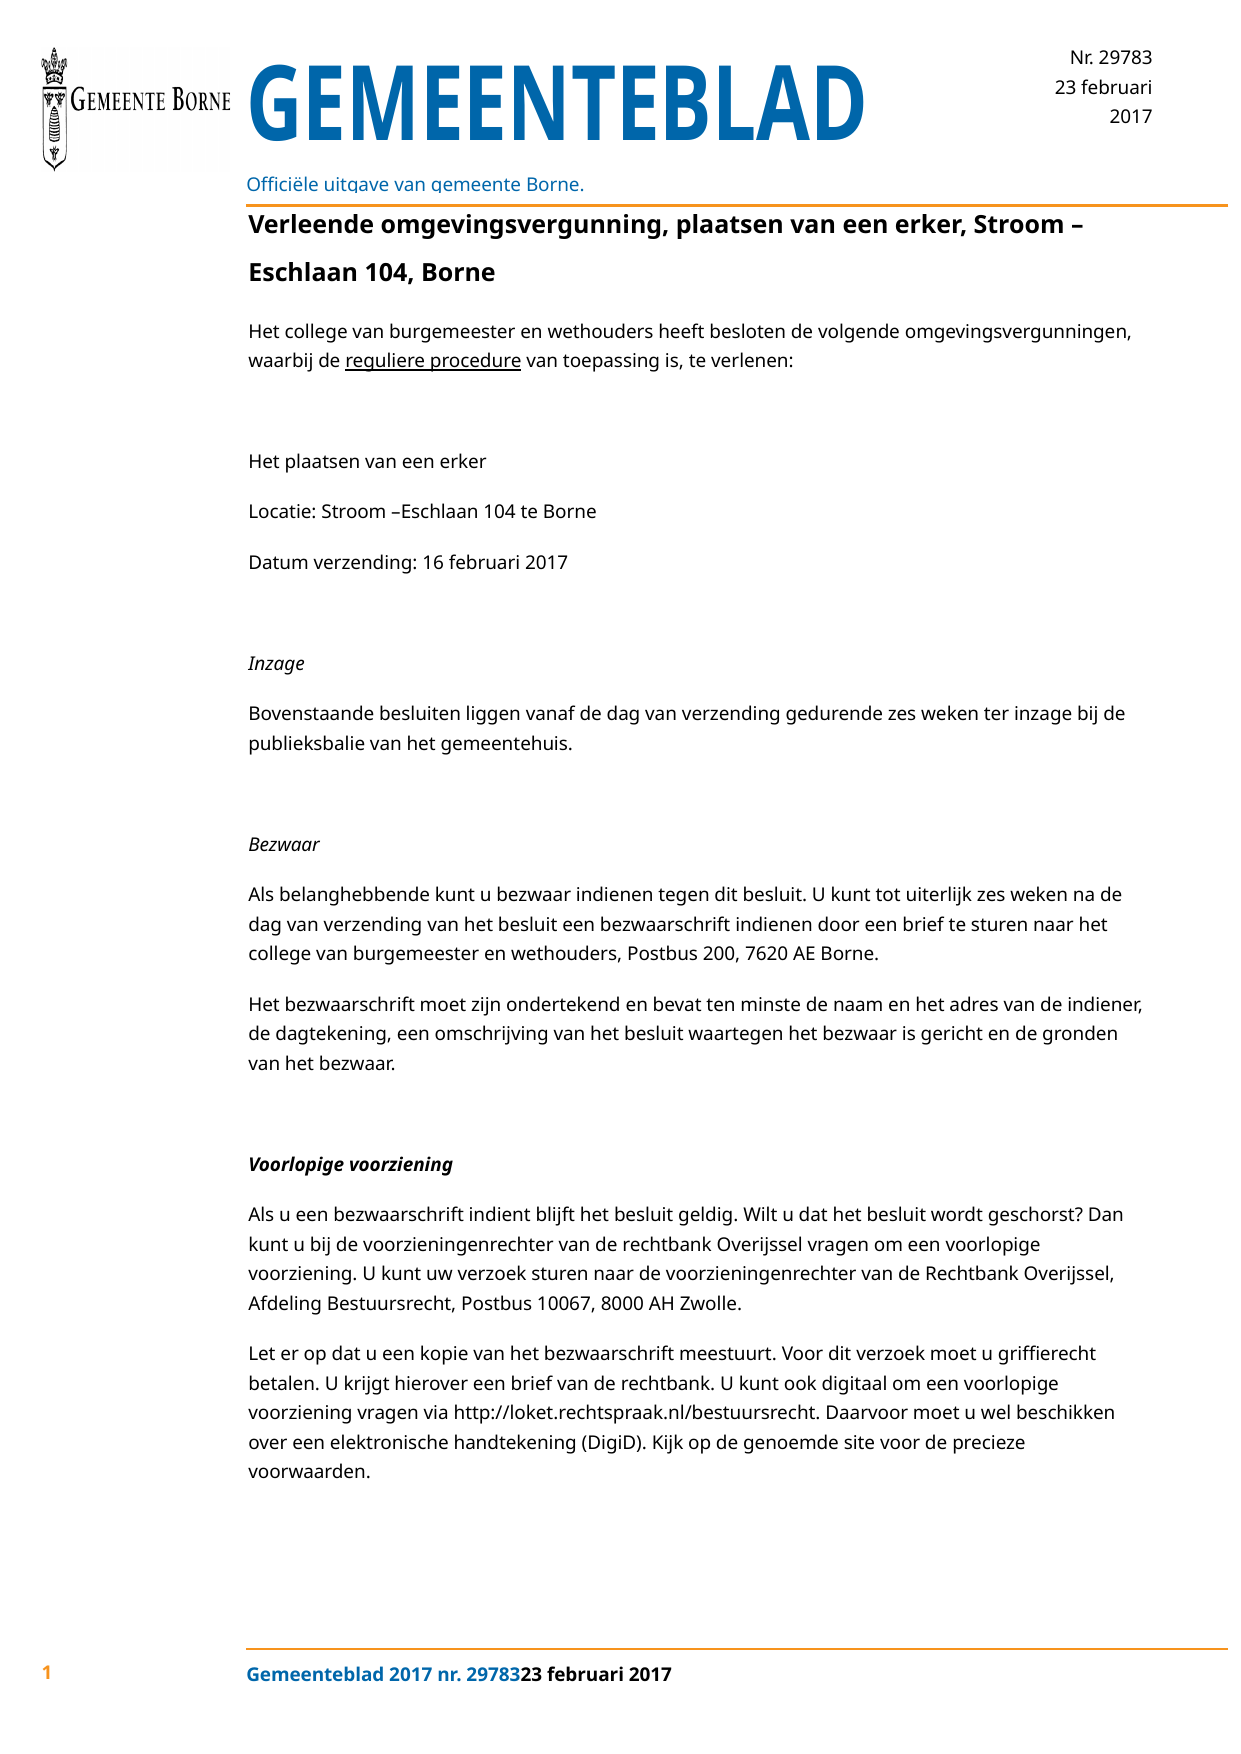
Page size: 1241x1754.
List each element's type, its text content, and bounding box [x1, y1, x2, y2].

text Als u een bezwaarschrift indient blijft het besluit geldig. Wilt u dat het besluit wordt geschorst? Dan kunt u bij de voorzieningenrechter van de rechtbank Overijssel vragen om een voorlopige voorziening. U kunt uw verzoek sturen naar de voorzieningenrechter van de Rechtbank Overijssel, Afdeling Bestuursrecht, Postbus 10067, 8000 AH Zwolle. [248, 1201, 1152, 1316]
text Let er op dat u een kopie van het bezwaarschrift meestuurt. Voor dit verzoek moet u griffierecht betalen. U krijgt hierover een brief van de rechtbank. U kunt ook digitaal om een voorlopige voorziening vragen via http://loket.rechtspraak.nl/bestuursrecht. Daarvoor moet u wel beschikken over een elektronische handtekening (DigiD). Kijk op de genoemde site voor de precieze voorwaarden. [248, 1340, 1152, 1484]
text Het bezwaarschrift moet zijn ondertekend en bevat ten minste de naam en het adres van de indiener, de dagtekening, een omschrijving van het besluit waartegen het bezwaar is gericht en de gronden van het bezwaar. [248, 991, 1152, 1076]
text Als belanghebbende kunt u bezwaar indienen tegen dit besluit. U kunt tot uiterlijk zes weken na de dag van verzending van het besluit een bezwaarschrift indienen door een brief te sturen naar het college van burgemeester en wethouders, Postbus 200, 7620 AE Borne. [248, 881, 1152, 966]
text Datum verzending: 16 februari 2017 [248, 549, 1152, 575]
text Verleende omgevingsvergunning, plaatsen van een erker, Stroom –Eschlaan 104, Borne [248, 207, 1152, 288]
text Het plaatsen van een erker [248, 448, 1152, 474]
text Locatie: Stroom –Eschlaan 104 te Borne [248, 499, 1152, 524]
text Voorlopige voorziening [248, 1151, 1152, 1177]
text Inzage [248, 650, 1152, 676]
picture [41, 47, 231, 172]
text Het college van burgemeester en wethouders heeft besloten de volgende omgevingsvergunningen, waarbij de reguliere procedure van toepassing is, te verlenen: [248, 318, 1152, 373]
text Bezwaar [248, 831, 1152, 857]
text Bovenstaande besluiten liggen vanaf de dag van verzending gedurende zes weken ter inzage bij de publieksbalie van het gemeentehuis. [248, 700, 1152, 756]
